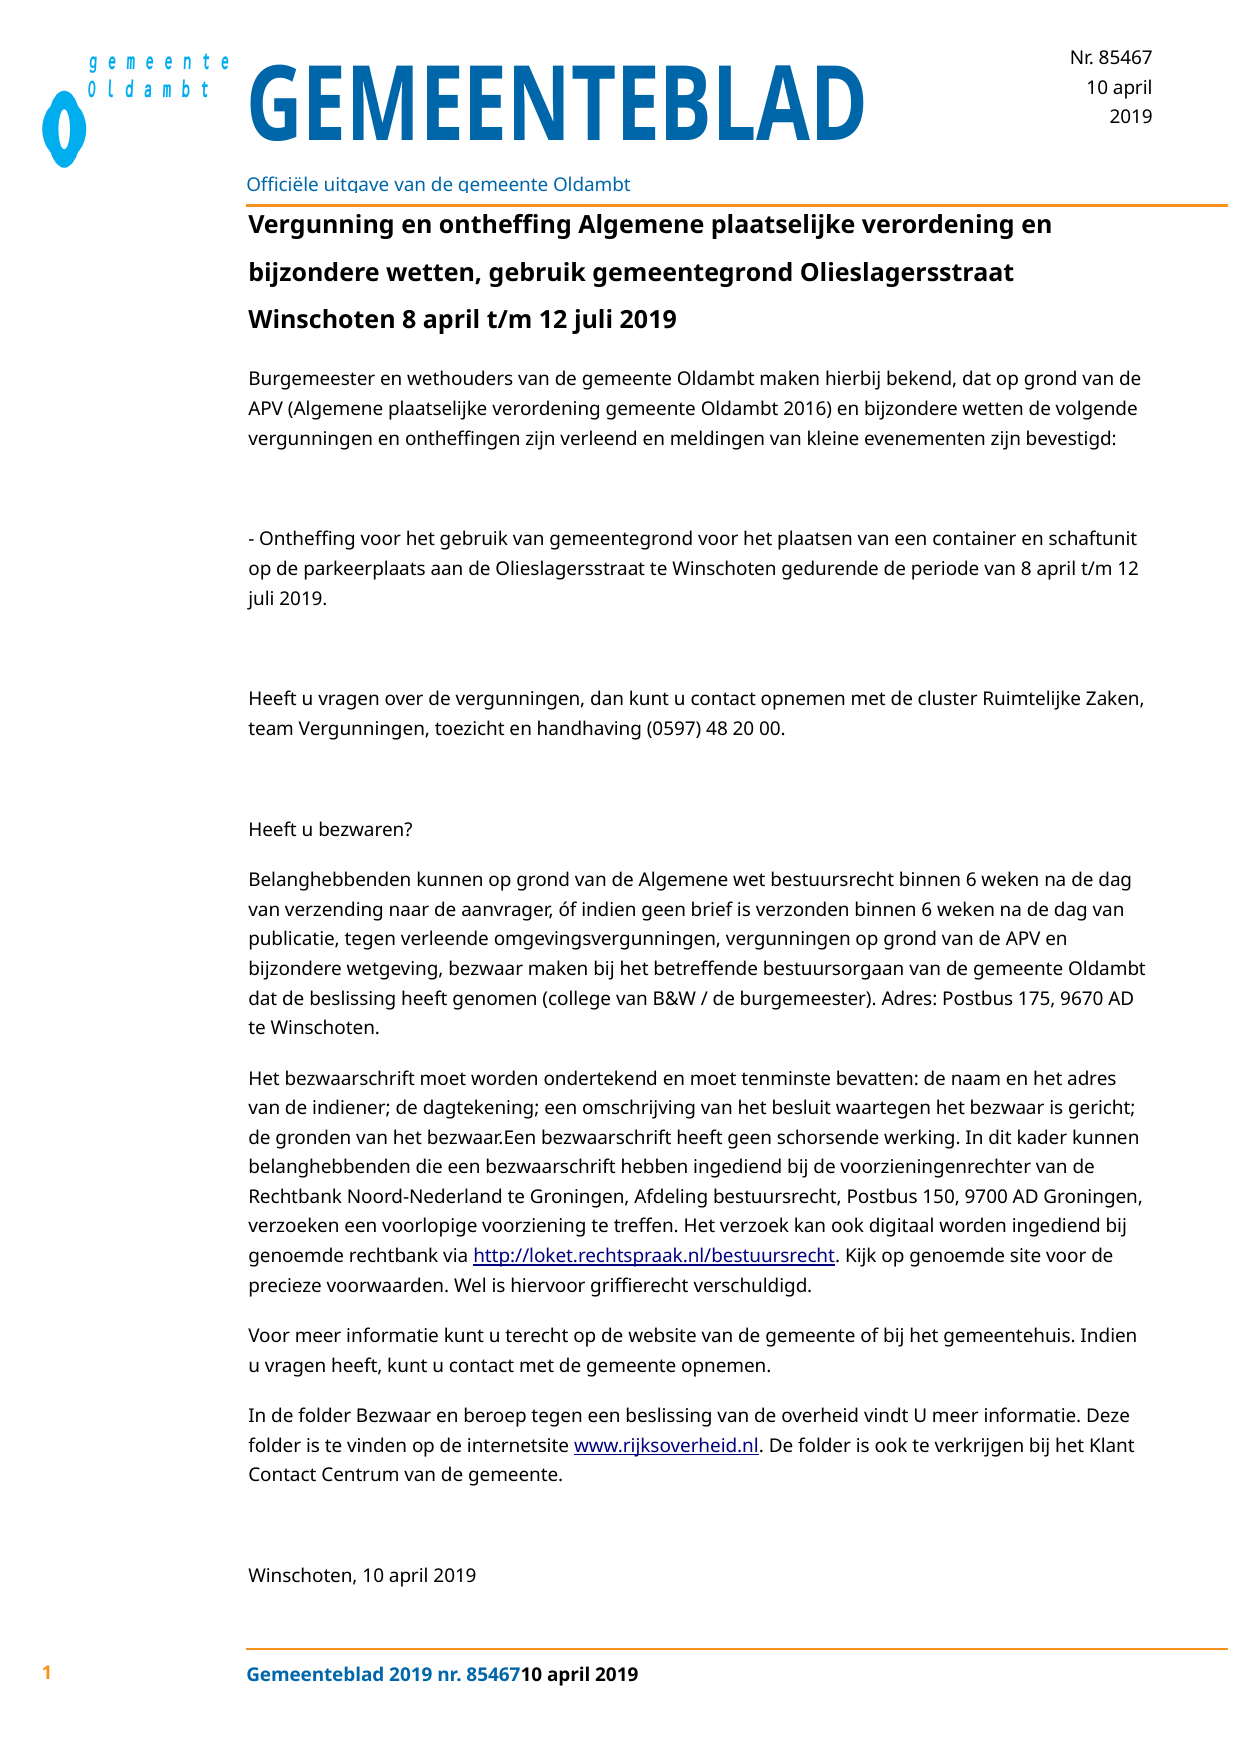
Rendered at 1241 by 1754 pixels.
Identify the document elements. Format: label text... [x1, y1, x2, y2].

text Belanghebbenden kunnen op grond van de Algemene wet bestuursrecht binnen 6 weken na de dag van verzending naar de aanvrager, óf indien geen brief is verzonden binnen 6 weken na de dag van publicatie, tegen verleende omgevingsvergunningen, vergunningen op grond van de APV en bijzondere wetgeving, bezwaar maken bij het betreffende bestuursorgaan van de gemeente Oldambt dat de beslissing heeft genomen (college van B&W / de burgemeester). Adres: Postbus 175, 9670 AD te Winschoten. [248, 866, 1152, 1040]
picture [41, 47, 231, 172]
text Voor meer informatie kunt u terecht op de website van de gemeente of bij het gemeentehuis. Indien u vragen heeft, kunt u contact met de gemeente opnemen. [248, 1322, 1152, 1377]
text Heeft u bezwaren? [248, 816, 1152, 842]
text Heeft u vragen over de vergunningen, dan kunt u contact opnemen met de cluster Ruimtelijke Zaken, team Vergunningen, toezicht en handhaving (0597) 48 20 00. [248, 686, 1152, 741]
text Het bezwaarschrift moet worden ondertekend en moet tenminste bevatten: de naam en het adres van de indiener; de dagtekening; een omschrijving van het besluit waartegen het bezwaar is gericht; de gronden van het bezwaar.Een bezwaarschrift heeft geen schorsende werking. In dit kader kunnen belanghebbenden die een bezwaarschrift hebben ingediend bij de voorzieningenrechter van de Rechtbank Noord-Nederland te Groningen, Afdeling bestuursrecht, Postbus 150, 9700 AD Groningen, verzoeken een voorlopige voorziening te treffen. Het verzoek kan ook digitaal worden ingediend bij genoemde rechtbank via http://loket.rechtspraak.nl/bestuursrecht. Kijk op genoemde site voor de precieze voorwaarden. Wel is hiervoor griffierecht verschuldigd. [248, 1065, 1152, 1297]
text Vergunning en ontheffing Algemene plaatselijke verordening en bijzondere wetten, gebruik gemeentegrond Olieslagersstraat Winschoten 8 april t/m 12 juli 2019 [248, 207, 1152, 336]
text Winschoten, 10 april 2019 [248, 1562, 1152, 1588]
text Burgemeester en wethouders van de gemeente Oldambt maken hierbij bekend, dat op grond van de APV (Algemene plaatselijke verordening gemeente Oldambt 2016) en bijzondere wetten de volgende vergunningen en ontheffingen zijn verleend en meldingen van kleine evenementen zijn bevestigd: [248, 366, 1152, 450]
text In de folder Bezwaar en beroep tegen een beslissing van de overheid vindt U meer informatie. Deze folder is te vinden op de internetsite www.rijksoverheid.nl. De folder is ook te verkrijgen bij het Klant Contact Centrum van de gemeente. [248, 1402, 1152, 1487]
text - Ontheffing voor het gebruik van gemeentegrond voor het plaatsen van een container en schaftunit op de parkeerplaats aan de Olieslagersstraat te Winschoten gedurende de periode van 8 april t/m 12 juli 2019. [248, 526, 1152, 610]
